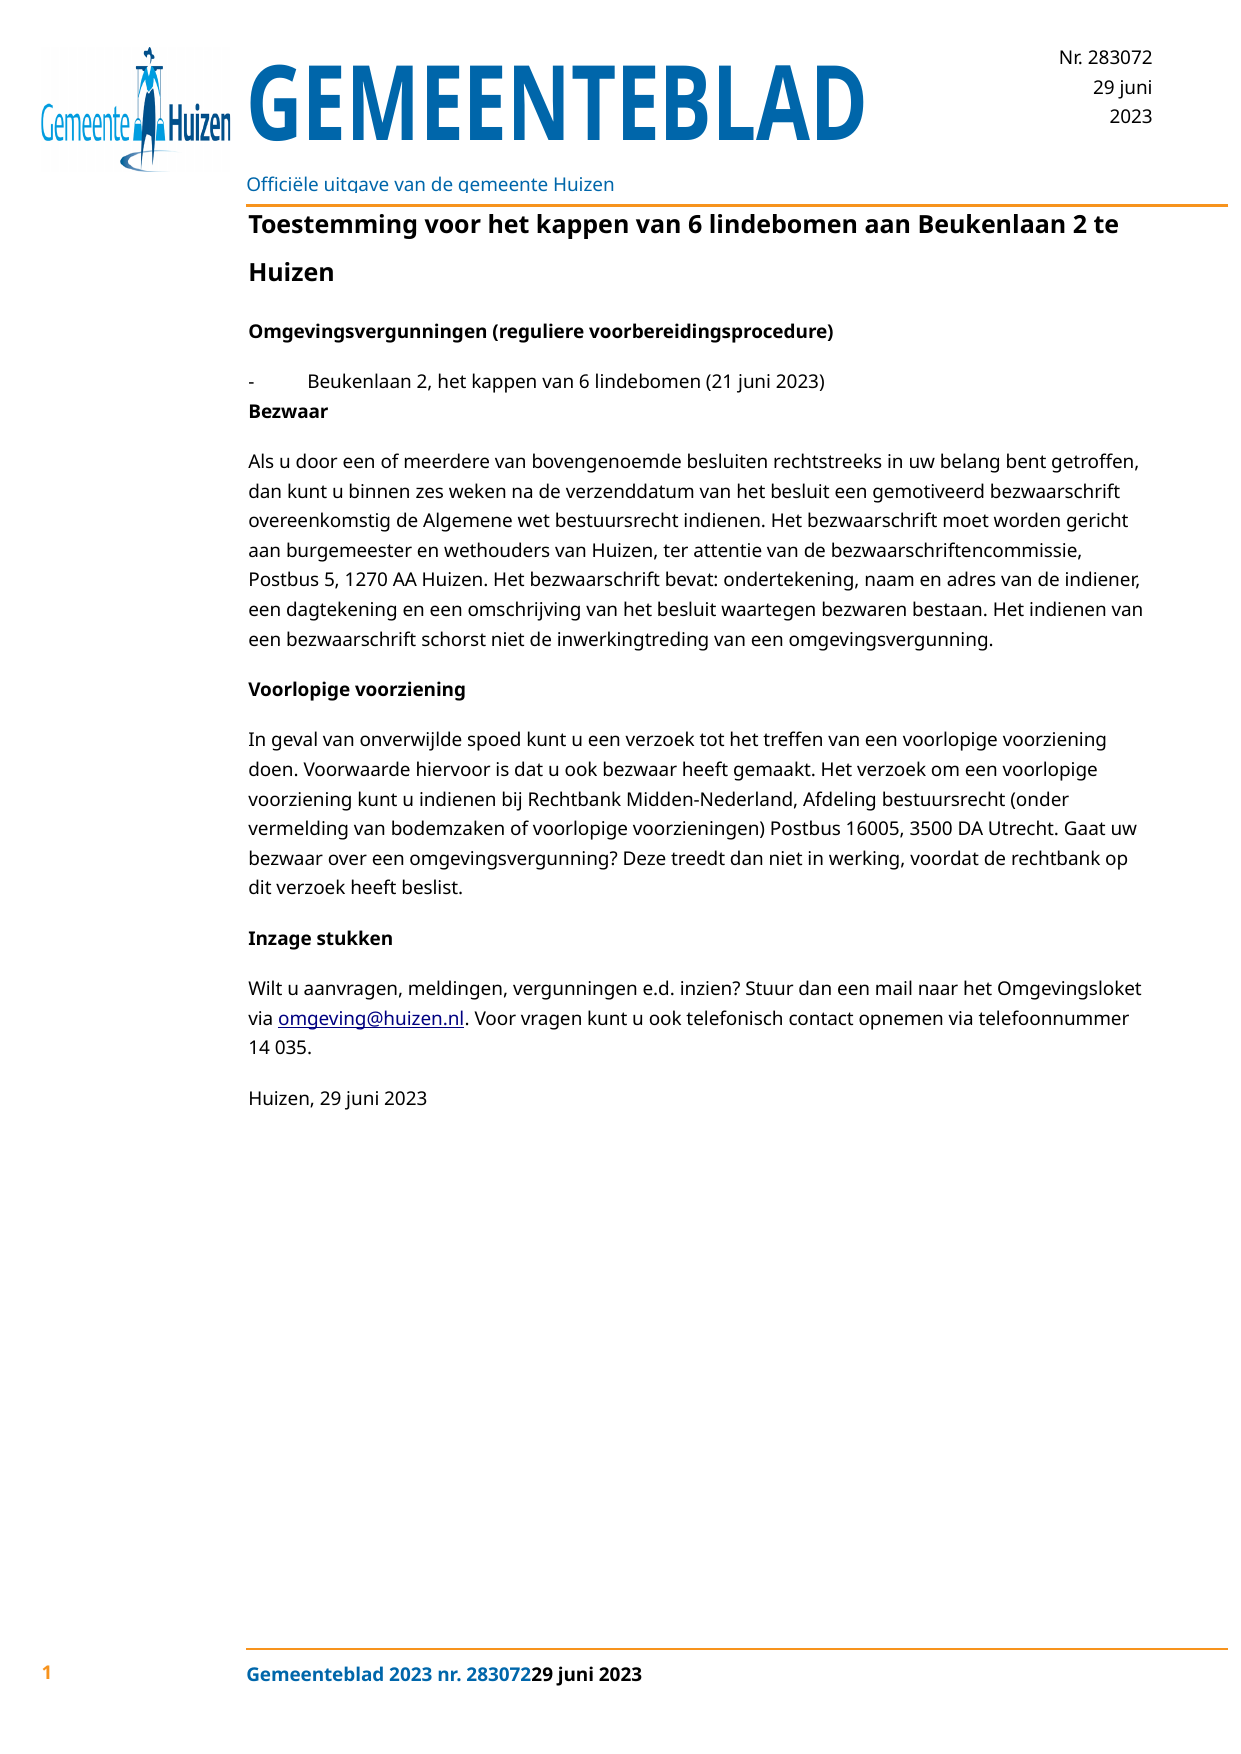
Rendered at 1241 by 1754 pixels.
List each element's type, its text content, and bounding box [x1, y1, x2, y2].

text Huizen, 29 juni 2023 [248, 1085, 1152, 1111]
text Voorlopige voorziening [248, 676, 1152, 702]
picture [41, 47, 231, 172]
text Wilt u aanvragen, meldingen, vergunningen e.d. inzien? Stuur dan een mail naar het Omgevingsloket via omgeving@huizen.nl. Voor vragen kunt u ook telefonisch contact opnemen via telefoonnummer 14 035. [248, 975, 1152, 1060]
text Inzage stukken [248, 925, 1152, 951]
list Beukenlaan 2, het kappen van 6 lindebomen (21 juni 2023) [248, 368, 1152, 394]
text In geval van onverwijlde spoed kunt u een verzoek tot het treffen van een voorlopige voorziening doen. Voorwaarde hiervoor is dat u ook bezwaar heeft gemaakt. Het verzoek om een voorlopige voorziening kunt u indienen bij Rechtbank Midden-Nederland, Afdeling bestuursrecht (onder vermelding van bodemzaken of voorlopige voorzieningen) Postbus 16005, 3500 DA Utrecht. Gaat uw bezwaar over een omgevingsvergunning? Deze treedt dan niet in werking, voordat de rechtbank op dit verzoek heeft beslist. [248, 727, 1152, 900]
text Omgevingsvergunningen (reguliere voorbereidingsprocedure) [248, 318, 1152, 344]
text Als u door een of meerdere van bovengenoemde besluiten rechtstreeks in uw belang bent getroffen, dan kunt u binnen zes weken na de verzenddatum van het besluit een gemotiveerd bezwaarschrift overeenkomstig de Algemene wet bestuursrecht indienen. Het bezwaarschrift moet worden gericht aan burgemeester en wethouders van Huizen, ter attentie van de bezwaarschriftencommissie, Postbus 5, 1270 AA Huizen. Het bezwaarschrift bevat: ondertekening, naam en adres van de indiener, een dagtekening en een omschrijving van het besluit waartegen bezwaren bestaan. Het indienen van een bezwaarschrift schorst niet de inwerkingtreding van een omgevingsvergunning. [248, 448, 1152, 652]
text Toestemming voor het kappen van 6 lindebomen aan Beukenlaan 2 te Huizen [248, 207, 1152, 288]
text Bezwaar [248, 398, 1152, 424]
